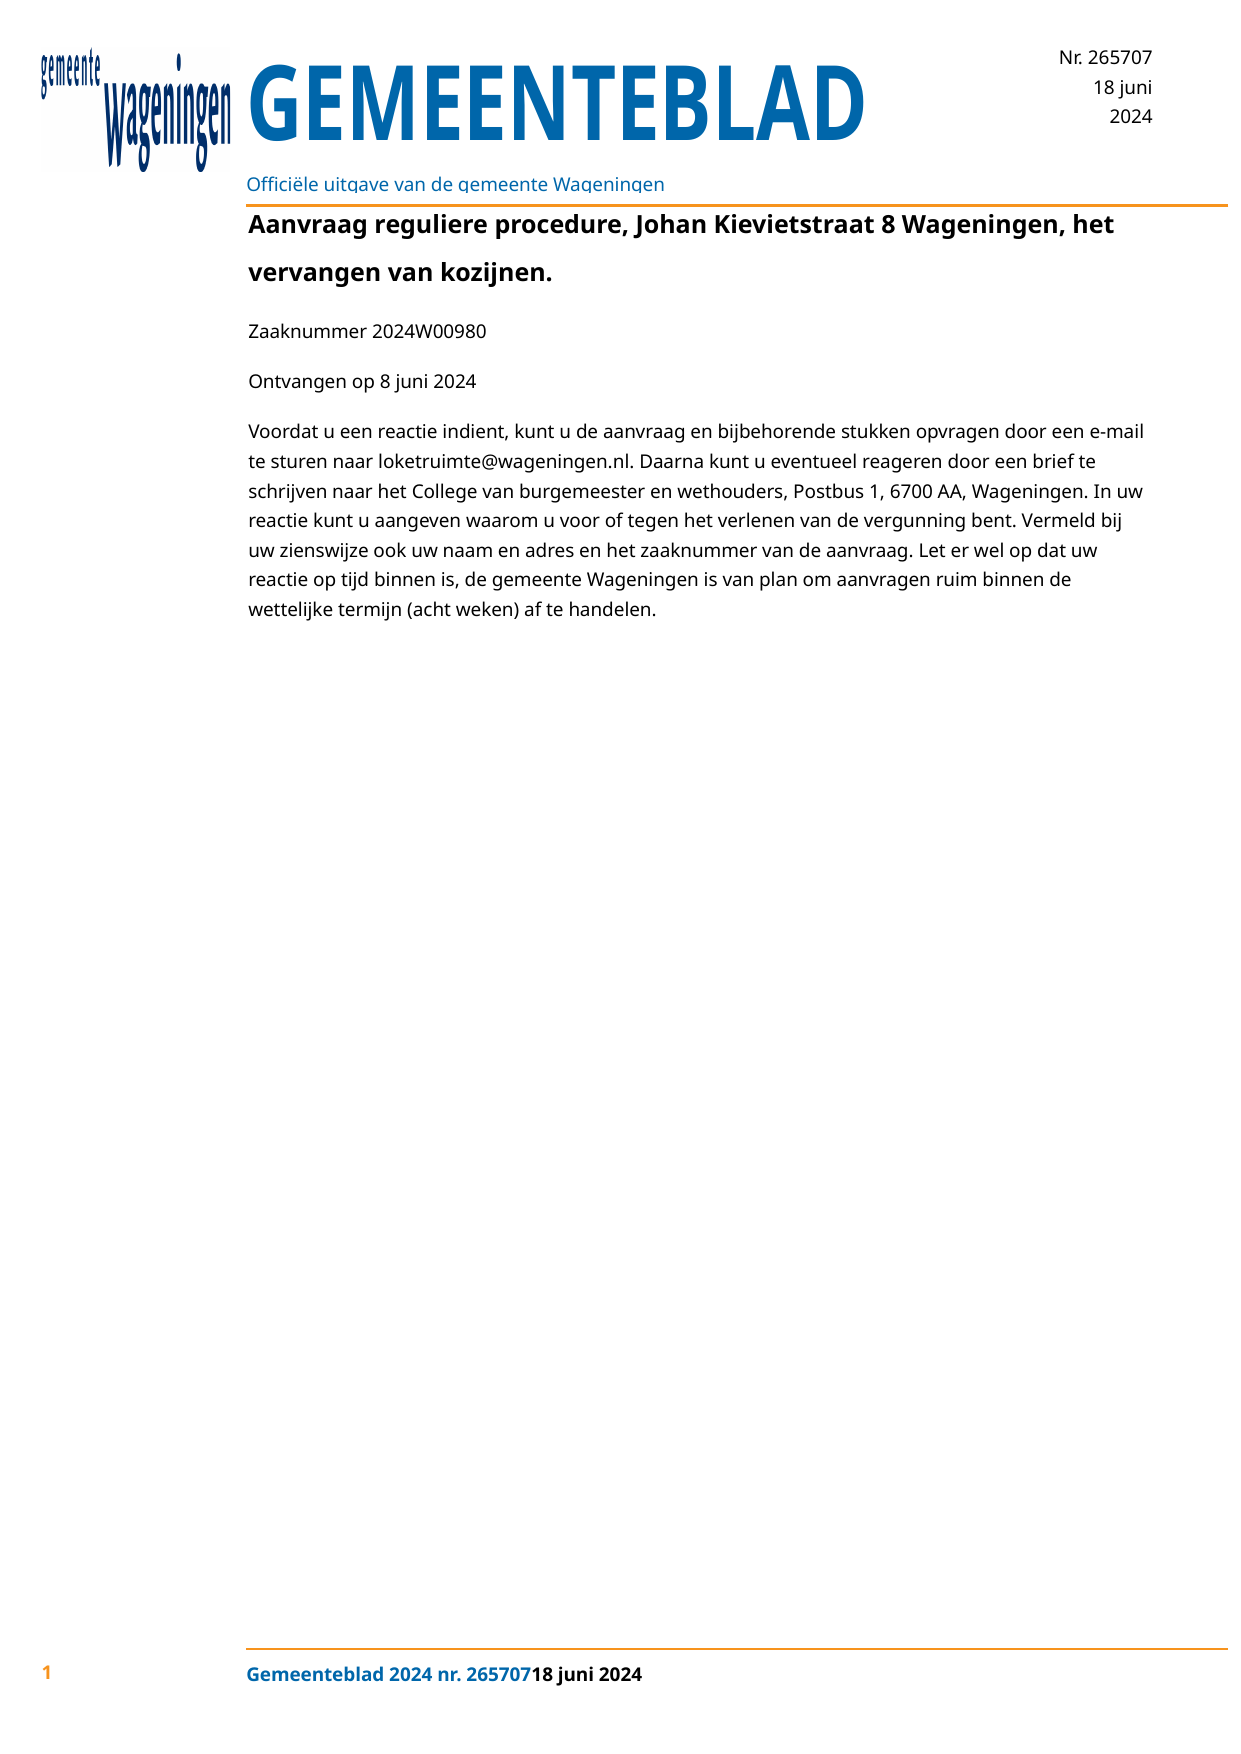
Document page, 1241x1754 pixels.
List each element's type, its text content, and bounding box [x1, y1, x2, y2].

text Voordat u een reactie indient, kunt u de aanvraag en bijbehorende stukken opvragen door een e-mail te sturen naar loketruimte@wageningen.nl. Daarna kunt u eventueel reageren door een brief te schrijven naar het College van burgemeester en wethouders, Postbus 1, 6700 AA, Wageningen. In uw reactie kunt u aangeven waarom u voor of tegen het verlenen van de vergunning bent. Vermeld bij uw zienswijze ook uw naam en adres en het zaaknummer van de aanvraag. Let er wel op dat uw reactie op tijd binnen is, de gemeente Wageningen is van plan om aanvragen ruim binnen de wettelijke termijn (acht weken) af te handelen. [248, 419, 1152, 622]
text Ontvangen op 8 juni 2024 [248, 368, 1152, 394]
text Zaaknummer 2024W00980 [248, 318, 1152, 344]
picture [41, 47, 231, 172]
text Aanvraag reguliere procedure, Johan Kievietstraat 8 Wageningen, het vervangen van kozijnen. [248, 207, 1152, 288]
